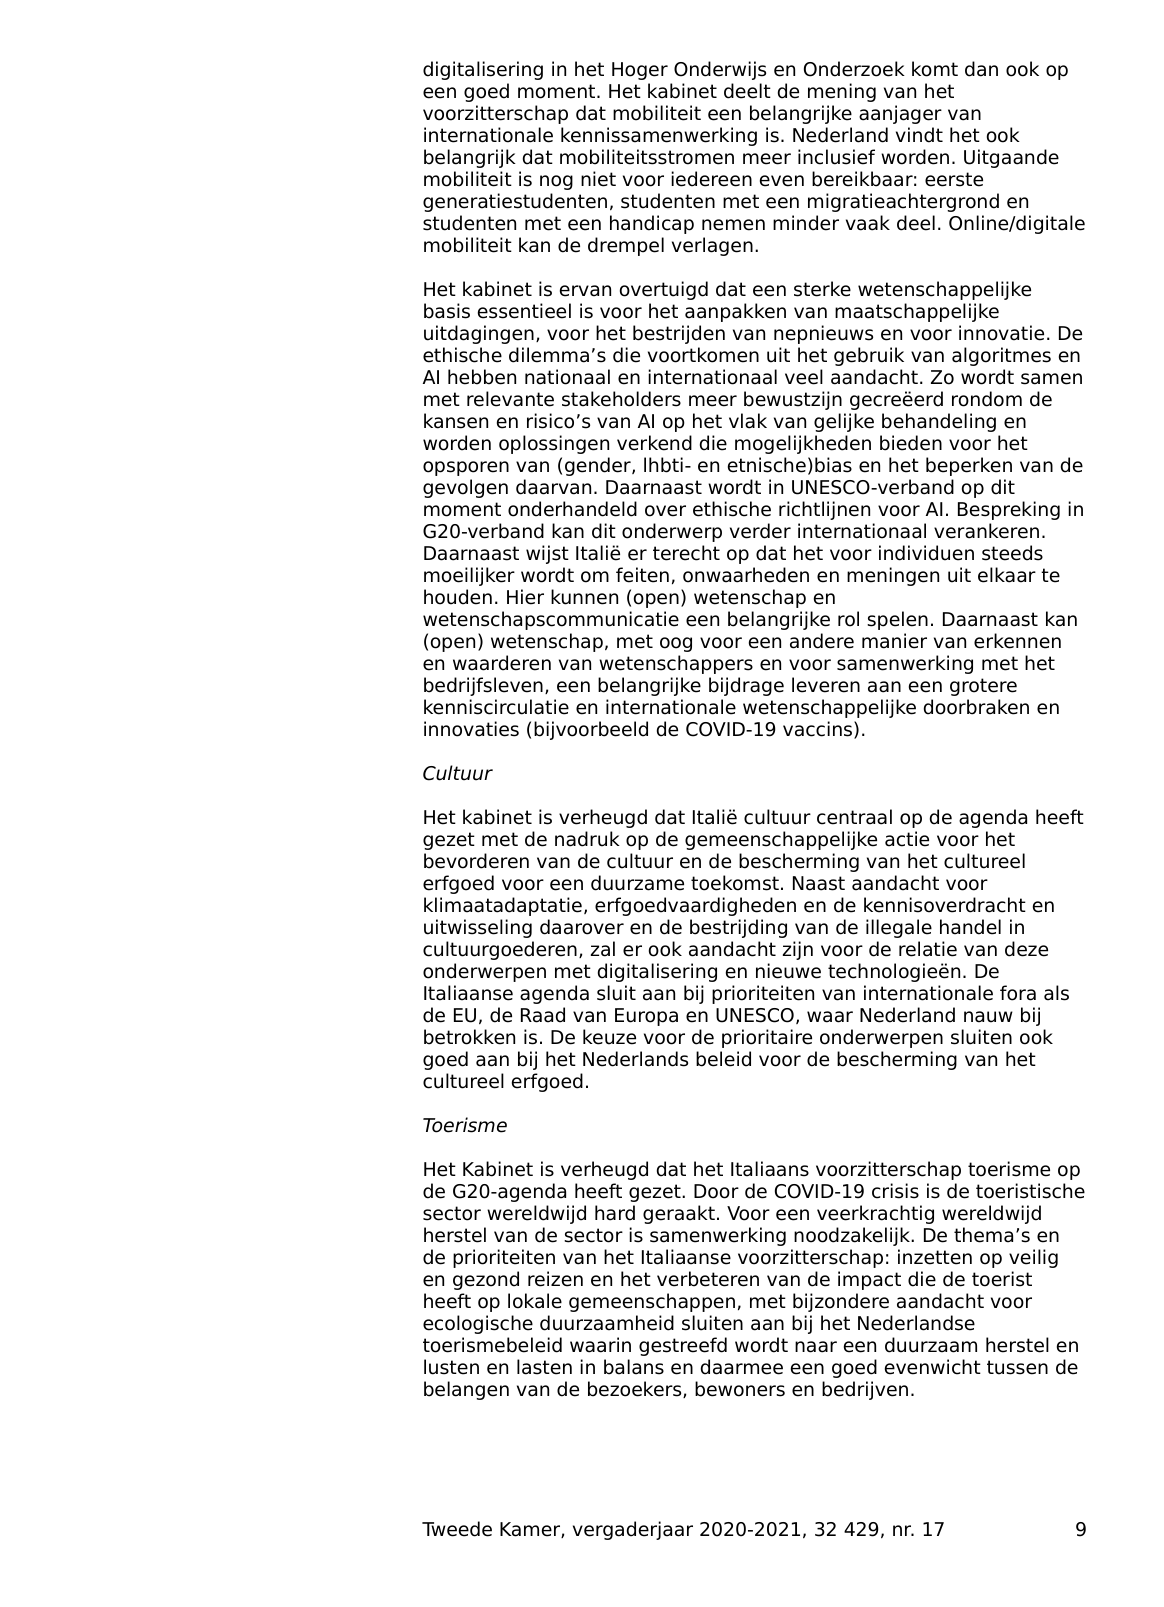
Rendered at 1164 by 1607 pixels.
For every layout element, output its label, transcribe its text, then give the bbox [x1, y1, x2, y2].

text Het kabinet is verheugd dat Italië cultuur centraal op de agenda heeft gezet met de nadruk op de gemeenschappelijke actie voor het bevorderen van de cultuur en de bescherming van het cultureel erfgoed voor een duurzame toekomst. Naast aandacht voor klimaatadaptatie, erfgoedvaardigheden en de kennisoverdracht en uitwisseling daarover en de bestrijding van de illegale handel in cultuurgoederen, zal er ook aandacht zijn voor de relatie van deze onderwerpen met digitalisering en nieuwe technologieën. De Italiaanse agenda sluit aan bij prioriteiten van internationale fora als de EU, de Raad van Europa en UNESCO, waar Nederland nauw bij betrokken is. De keuze voor de prioritaire onderwerpen sluiten ook goed aan bij het Nederlands beleid voor de bescherming van het cultureel erfgoed. [422, 807, 1087, 1093]
subtitle Cultuur [422, 763, 1087, 785]
text Het Kabinet is verheugd dat het Italiaans voorzitterschap toerisme op de G20-agenda heeft gezet. Door de COVID-19 crisis is de toeristische sector wereldwijd hard geraakt. Voor een veerkrachtig wereldwijd herstel van de sector is samenwerking noodzakelijk. De thema’s en de prioriteiten van het Italiaanse voorzitterschap: inzetten op veilig en gezond reizen en het verbeteren van de impact die de toerist heeft op lokale gemeenschappen, met bijzondere aandacht voor ecologische duurzaamheid sluiten aan bij het Nederlandse toerismebeleid waarin gestreefd wordt naar een duurzaam herstel en lusten en lasten in balans en daarmee een goed evenwicht tussen de belangen van de bezoekers, bewoners en bedrijven. [422, 1159, 1087, 1401]
subtitle Toerisme [422, 1115, 1087, 1137]
text Het kabinet is ervan overtuigd dat een sterke wetenschappelijke basis essentieel is voor het aanpakken van maatschappelijke uitdagingen, voor het bestrijden van nepnieuws en voor innovatie. De ethische dilemma’s die voortkomen uit het gebruik van algoritmes en AI hebben nationaal en internationaal veel aandacht. Zo wordt samen met relevante stakeholders meer bewustzijn gecreëerd rondom de kansen en risico’s van AI op het vlak van gelijke behandeling en worden oplossingen verkend die mogelijkheden bieden voor het opsporen van (gender, lhbti- en etnische)bias en het beperken van de gevolgen daarvan. Daarnaast wordt in UNESCO-verband op dit moment onderhandeld over ethische richtlijnen voor AI. Bespreking in G20-verband kan dit onderwerp verder internationaal verankeren. Daarnaast wijst Italië er terecht op dat het voor individuen steeds moeilijker wordt om feiten, onwaarheden en meningen uit elkaar te houden. Hier kunnen (open) wetenschap en wetenschapscommunicatie een belangrijke rol spelen. Daarnaast kan (open) wetenschap, met oog voor een andere manier van erkennen en waarderen van wetenschappers en voor samenwerking met het bedrijfsleven, een belangrijke bijdrage leveren aan een grotere kenniscirculatie en internationale wetenschappelijke doorbraken en innovaties (bijvoorbeeld de COVID-19 vaccins). [422, 279, 1087, 741]
text digitalisering in het Hoger Onderwijs en Onderzoek komt dan ook op een goed moment. Het kabinet deelt de mening van het voorzitterschap dat mobiliteit een belangrijke aanjager van internationale kennissamenwerking is. Nederland vindt het ook belangrijk dat mobiliteitsstromen meer inclusief worden. Uitgaande mobiliteit is nog niet voor iedereen even bereikbaar: eerste generatiestudenten, studenten met een migratieachtergrond en studenten met een handicap nemen minder vaak deel. Online/digitale mobiliteit kan de drempel verlagen. [422, 59, 1087, 257]
